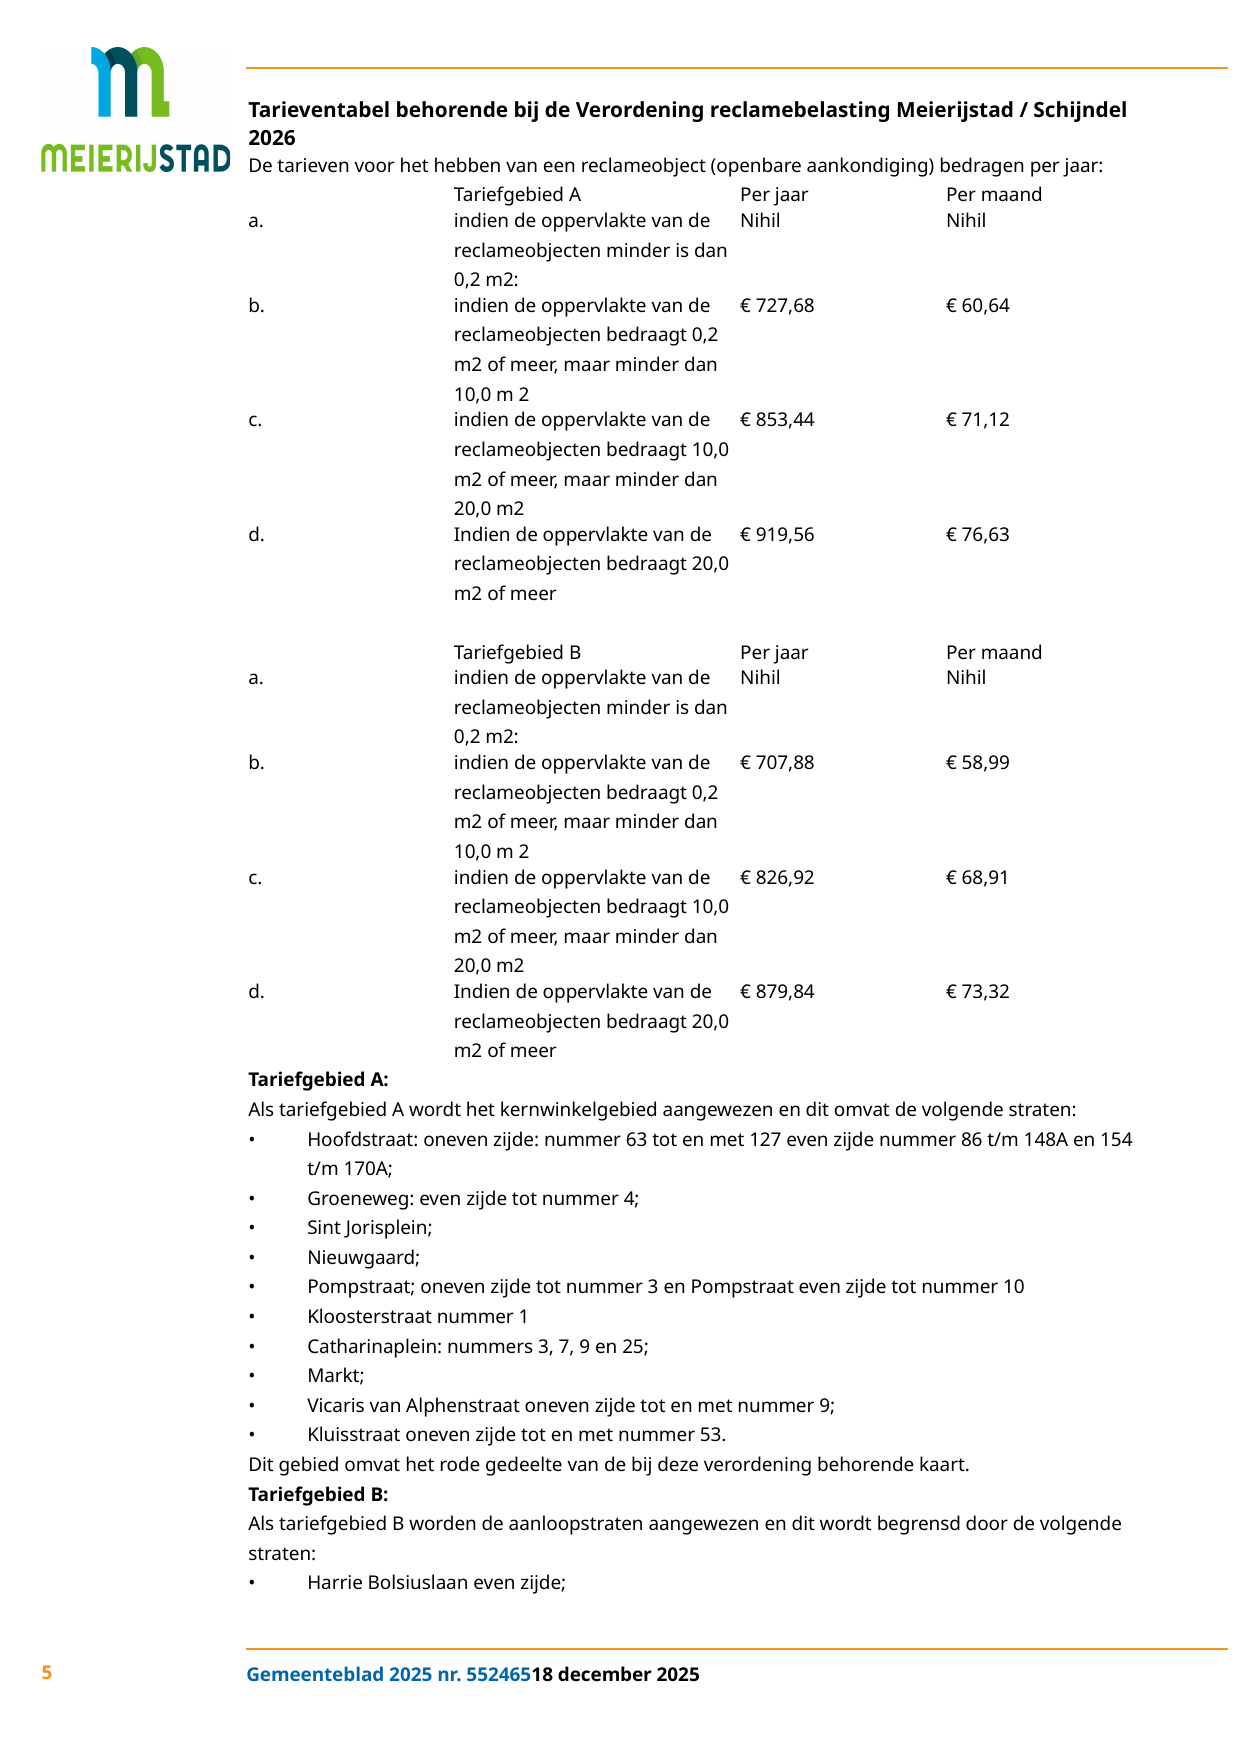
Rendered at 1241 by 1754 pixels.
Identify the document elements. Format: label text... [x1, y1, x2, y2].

list Groeneweg: even zijde tot nummer 4; [248, 1185, 1152, 1211]
table_header Per maand [946, 181, 1152, 207]
table_cell indien de oppervlakte van de reclameobjecten bedraagt 10,0 m2 of meer, maar minder dan 20,0 m2 [454, 864, 740, 978]
table_cell a. [248, 207, 454, 292]
table_header Per maand [946, 639, 1152, 664]
table_cell indien de oppervlakte van de reclameobjecten minder is dan 0,2 m2: [454, 665, 740, 749]
table_cell € 707,88 [740, 750, 946, 864]
list Pompstraat; oneven zijde tot nummer 3 en Pompstraat even zijde tot nummer 10 [248, 1274, 1152, 1299]
list Hoofdstraat: oneven zijde: nummer 63 tot en met 127 even zijde nummer 86 t/m 148A en 154 t/m 170A; [248, 1126, 1152, 1181]
table_cell € 76,63 [946, 521, 1152, 606]
table_cell c. [248, 407, 454, 521]
table_cell b. [248, 750, 454, 864]
table_cell b. [248, 292, 454, 407]
table_cell € 68,91 [946, 864, 1152, 978]
table_cell indien de oppervlakte van de reclameobjecten bedraagt 0,2 m2 of meer, maar minder dan 10,0 m 2 [454, 750, 740, 864]
table_cell € 727,68 [740, 292, 946, 407]
table_cell indien de oppervlakte van de reclameobjecten bedraagt 0,2 m2 of meer, maar minder dan 10,0 m 2 [454, 292, 740, 407]
table_cell € 879,84 [740, 979, 946, 1063]
table_cell indien de oppervlakte van de reclameobjecten minder is dan 0,2 m2: [454, 207, 740, 292]
table_header Tariefgebied B [454, 639, 740, 664]
table_cell c. [248, 864, 454, 978]
table_header Per jaar [740, 639, 946, 664]
table_cell Nihil [740, 665, 946, 749]
list Catharinaplein: nummers 3, 7, 9 en 25; [248, 1333, 1152, 1358]
picture [41, 47, 231, 172]
table_cell € 826,92 [740, 864, 946, 978]
table_cell Indien de oppervlakte van de reclameobjecten bedraagt 20,0 m2 of meer [454, 521, 740, 606]
text Dit gebied omvat het rode gedeelte van de bij deze verordening behorende kaart. [248, 1451, 1152, 1477]
text Tarieventabel behorende bij de Verordening reclamebelasting Meierijstad / Schijndel 2026 [248, 95, 1152, 152]
text Tariefgebied A: [248, 1067, 1152, 1092]
table_cell d. [248, 979, 454, 1063]
table_cell € 71,12 [946, 407, 1152, 521]
list Kloosterstraat nummer 1 [248, 1303, 1152, 1329]
table_cell Nihil [946, 207, 1152, 292]
text Als tariefgebied A wordt het kernwinkelgebied aangewezen en dit omvat de volgende straten: [248, 1096, 1152, 1122]
table_header [248, 181, 454, 207]
table_cell € 919,56 [740, 521, 946, 606]
table_cell Nihil [946, 665, 1152, 749]
text Tariefgebied B: [248, 1481, 1152, 1506]
table_cell € 853,44 [740, 407, 946, 521]
table_header Tariefgebied A [454, 181, 740, 207]
table_cell € 58,99 [946, 750, 1152, 864]
text De tarieven voor het hebben van een reclameobject (openbare aankondiging) bedragen per jaar: [248, 152, 1152, 177]
table_header [248, 639, 454, 664]
text Als tariefgebied B worden de aanloopstraten aangewezen en dit wordt begrensd door de volgende straten: [248, 1510, 1152, 1566]
table_cell indien de oppervlakte van de reclameobjecten bedraagt 10,0 m2 of meer, maar minder dan 20,0 m2 [454, 407, 740, 521]
list Kluisstraat oneven zijde tot en met nummer 53. [248, 1422, 1152, 1447]
table_cell Nihil [740, 207, 946, 292]
list Nieuwgaard; [248, 1244, 1152, 1270]
list Sint Jorisplein; [248, 1214, 1152, 1240]
table_cell € 73,32 [946, 979, 1152, 1063]
table_cell Indien de oppervlakte van de reclameobjecten bedraagt 20,0 m2 of meer [454, 979, 740, 1063]
table_cell d. [248, 521, 454, 606]
list Vicaris van Alphenstraat oneven zijde tot en met nummer 9; [248, 1392, 1152, 1418]
list Markt; [248, 1362, 1152, 1388]
list Harrie Bolsiuslaan even zijde; [248, 1569, 1152, 1595]
table_header Per jaar [740, 181, 946, 207]
table_cell € 60,64 [946, 292, 1152, 407]
table_cell a. [248, 665, 454, 749]
